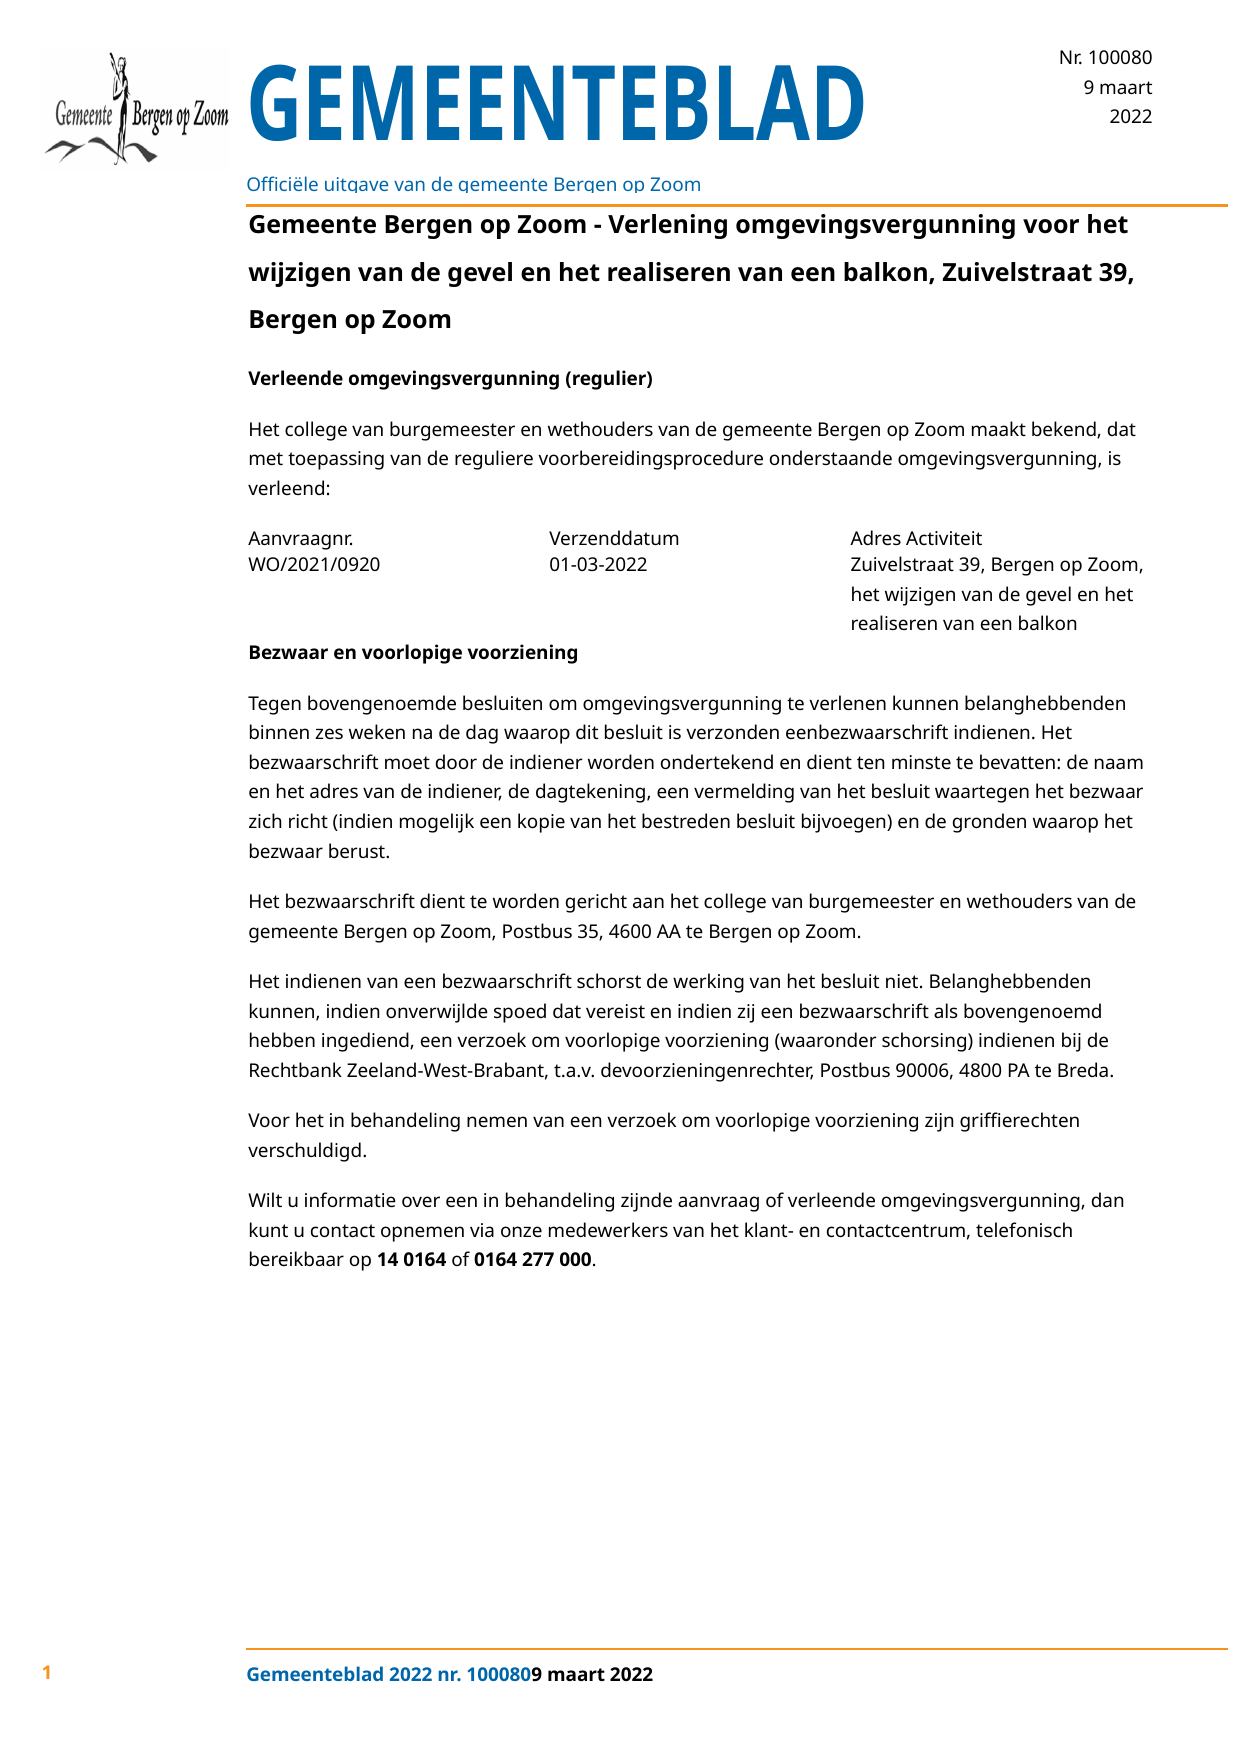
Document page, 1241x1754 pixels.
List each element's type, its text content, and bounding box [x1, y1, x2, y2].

text Het indienen van een bezwaarschrift schorst de werking van het besluit niet. Belanghebbenden kunnen, indien onverwijlde spoed dat vereist en indien zij een bezwaarschrift als bovengenoemd hebben ingediend, een verzoek om voorlopige voorziening (waaronder schorsing) indienen bij de Rechtbank Zeeland-West-Brabant, t.a.v. devoorzieningenrechter, Postbus 90006, 4800 PA te Breda. [248, 968, 1152, 1083]
table_cell WO/2021/0920 [248, 551, 549, 636]
table_cell Zuivelstraat 39, Bergen op Zoom, het wijzigen van de gevel en het realiseren van een balkon [850, 551, 1152, 636]
table_header Adres Activiteit [850, 526, 1152, 551]
text Verleende omgevingsvergunning (regulier) [248, 366, 1152, 391]
text Wilt u informatie over een in behandeling zijnde aanvraag of verleende omgevingsvergunning, dan kunt u contact opnemen via onze medewerkers van het klant- en contactcentrum, telefonisch bereikbaar op 14 0164 of 0164 277 000. [248, 1187, 1152, 1272]
picture [41, 47, 231, 172]
text Tegen bovengenoemde besluiten om omgevingsvergunning te verlenen kunnen belanghebbenden binnen zes weken na de dag waarop dit besluit is verzonden eenbezwaarschrift indienen. Het bezwaarschrift moet door de indiener worden ondertekend en dient ten minste te bevatten: de naam en het adres van de indiener, de dagtekening, een vermelding van het besluit waartegen het bezwaar zich richt (indien mogelijk een kopie van het bestreden besluit bijvoegen) en de gronden waarop het bezwaar berust. [248, 690, 1152, 863]
text Het bezwaarschrift dient te worden gericht aan het college van burgemeester en wethouders van de gemeente Bergen op Zoom, Postbus 35, 4600 AA te Bergen op Zoom. [248, 888, 1152, 943]
table_header Aanvraagnr. [248, 526, 549, 551]
table_cell 01-03-2022 [549, 551, 850, 636]
text Het college van burgemeester en wethouders van de gemeente Bergen op Zoom maakt bekend, dat met toepassing van de reguliere voorbereidingsprocedure onderstaande omgevingsvergunning, is verleend: [248, 416, 1152, 501]
text Bezwaar en voorlopige voorziening [248, 639, 1152, 665]
text Voor het in behandeling nemen van een verzoek om voorlopige voorziening zijn griffierechten verschuldigd. [248, 1107, 1152, 1163]
table_header Verzenddatum [549, 526, 850, 551]
text Gemeente Bergen op Zoom - Verlening omgevingsvergunning voor het wijzigen van de gevel en het realiseren van een balkon, Zuivelstraat 39, Bergen op Zoom [248, 207, 1152, 336]
